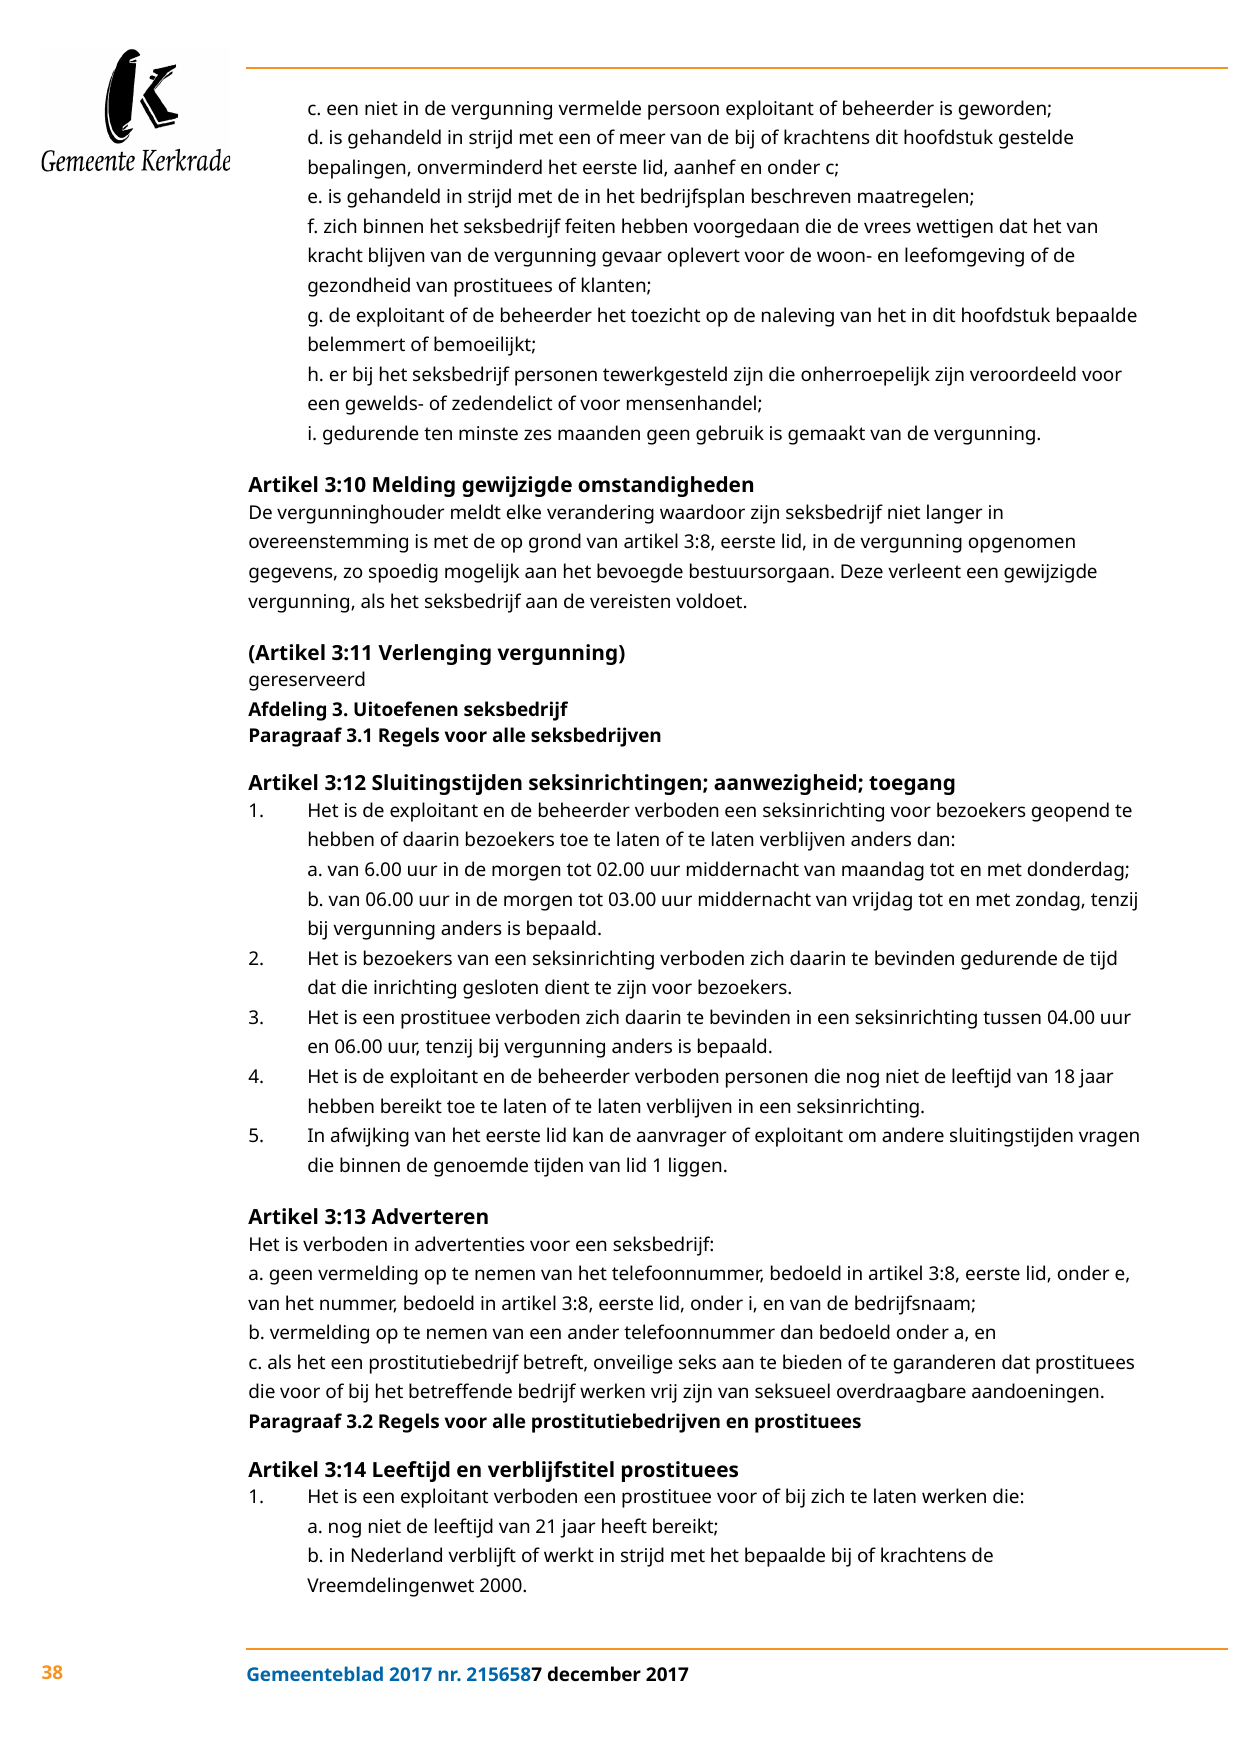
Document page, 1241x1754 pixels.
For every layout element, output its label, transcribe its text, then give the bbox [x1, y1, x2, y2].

text Artikel 3:12 Sluitingstijden seksinrichtingen; aanwezigheid; toegang [248, 768, 1152, 797]
text De vergunninghouder meldt elke verandering waardoor zijn seksbedrijf niet langer in overeenstemming is met de op grond van artikel 3:8, eerste lid, in de vergunning opgenomen gegevens, zo spoedig mogelijk aan het bevoegde bestuursorgaan. Deze verleent een gewijzigde vergunning, als het seksbedrijf aan de vereisten voldoet. [248, 499, 1152, 613]
picture [41, 47, 231, 172]
list Het is de exploitant en de beheerder verboden personen die nog niet de leeftijd van 18 jaar hebben bereikt toe te laten of te laten verblijven in een seksinrichting. [248, 1063, 1152, 1118]
list a. nog niet de leeftijd van 21 jaar heeft bereikt; [248, 1513, 1152, 1539]
text c. als het een prostitutiebedrijf betreft, onveilige seks aan te bieden of te garanderen dat prostituees die voor of bij het betreffende bedrijf werken vrij zijn van seksueel overdraagbare aandoeningen. [248, 1349, 1152, 1404]
text b. vermelding op te nemen van een ander telefoonnummer dan bedoeld onder a, en [248, 1319, 1152, 1345]
list b. in Nederland verblijft of werkt in strijd met het bepaalde bij of krachtens de Vreemdelingenwet 2000. [248, 1542, 1152, 1598]
list h. er bij het seksbedrijf personen tewerkgesteld zijn die onherroepelijk zijn veroordeeld voor een gewelds- of zedendelict of voor mensenhandel; [248, 361, 1152, 416]
text Artikel 3:10 Melding gewijzigde omstandigheden [248, 471, 1152, 499]
list d. is gehandeld in strijd met een of meer van de bij of krachtens dit hoofdstuk gestelde bepalingen, onverminderd het eerste lid, aanhef en onder c; [248, 124, 1152, 180]
text Paragraaf 3.1 Regels voor alle seksbedrijven [248, 722, 1152, 748]
list In afwijking van het eerste lid kan de aanvrager of exploitant om andere sluitingstijden vragen die binnen de genoemde tijden van lid 1 liggen. [248, 1122, 1152, 1178]
list e. is gehandeld in strijd met de in het bedrijfsplan beschreven maatregelen; [248, 183, 1152, 209]
list c. een niet in de vergunning vermelde persoon exploitant of beheerder is geworden; [248, 95, 1152, 121]
list f. zich binnen het seksbedrijf feiten hebben voorgedaan die de vrees wettigen dat het van kracht blijven van de vergunning gevaar oplevert voor de woon- en leefomgeving of de gezondheid van prostituees of klanten; [248, 213, 1152, 298]
text gereserveerd [248, 667, 1152, 692]
list Het is bezoekers van een seksinrichting verboden zich daarin te bevinden gedurende de tijd dat die inrichting gesloten dient te zijn voor bezoekers. [248, 945, 1152, 1000]
list b. van 06.00 uur in de morgen tot 03.00 uur middernacht van vrijdag tot en met zondag, tenzij bij vergunning anders is bepaald. [248, 886, 1152, 941]
text a. geen vermelding op te nemen van het telefoonnummer, bedoeld in artikel 3:8, eerste lid, onder e, van het nummer, bedoeld in artikel 3:8, eerste lid, onder i, en van de bedrijfsnaam; [248, 1260, 1152, 1316]
text (Artikel 3:11 Verlenging vergunning) [248, 638, 1152, 667]
list g. de exploitant of de beheerder het toezicht op de naleving van het in dit hoofdstuk bepaalde belemmert of bemoeilijkt; [248, 302, 1152, 357]
text Het is verboden in advertenties voor een seksbedrijf: [248, 1231, 1152, 1257]
text Afdeling 3. Uitoefenen seksbedrijf [248, 696, 1152, 722]
text Artikel 3:13 Adverteren [248, 1202, 1152, 1231]
list a. van 6.00 uur in de morgen tot 02.00 uur middernacht van maandag tot en met donderdag; [248, 856, 1152, 882]
text Artikel 3:14 Leeftijd en verblijfstitel prostituees [248, 1455, 1152, 1483]
list i. gedurende ten minste zes maanden geen gebruik is gemaakt van de vergunning. [248, 420, 1152, 446]
list Het is een exploitant verboden een prostituee voor of bij zich te laten werken die: [248, 1483, 1152, 1509]
list Het is de exploitant en de beheerder verboden een seksinrichting voor bezoekers geopend te hebben of daarin bezoekers toe te laten of te laten verblijven anders dan: [248, 797, 1152, 852]
text Paragraaf 3.2 Regels voor alle prostitutiebedrijven en prostituees [248, 1408, 1152, 1434]
list Het is een prostituee verboden zich daarin te bevinden in een seksinrichting tussen 04.00 uur en 06.00 uur, tenzij bij vergunning anders is bepaald. [248, 1004, 1152, 1059]
